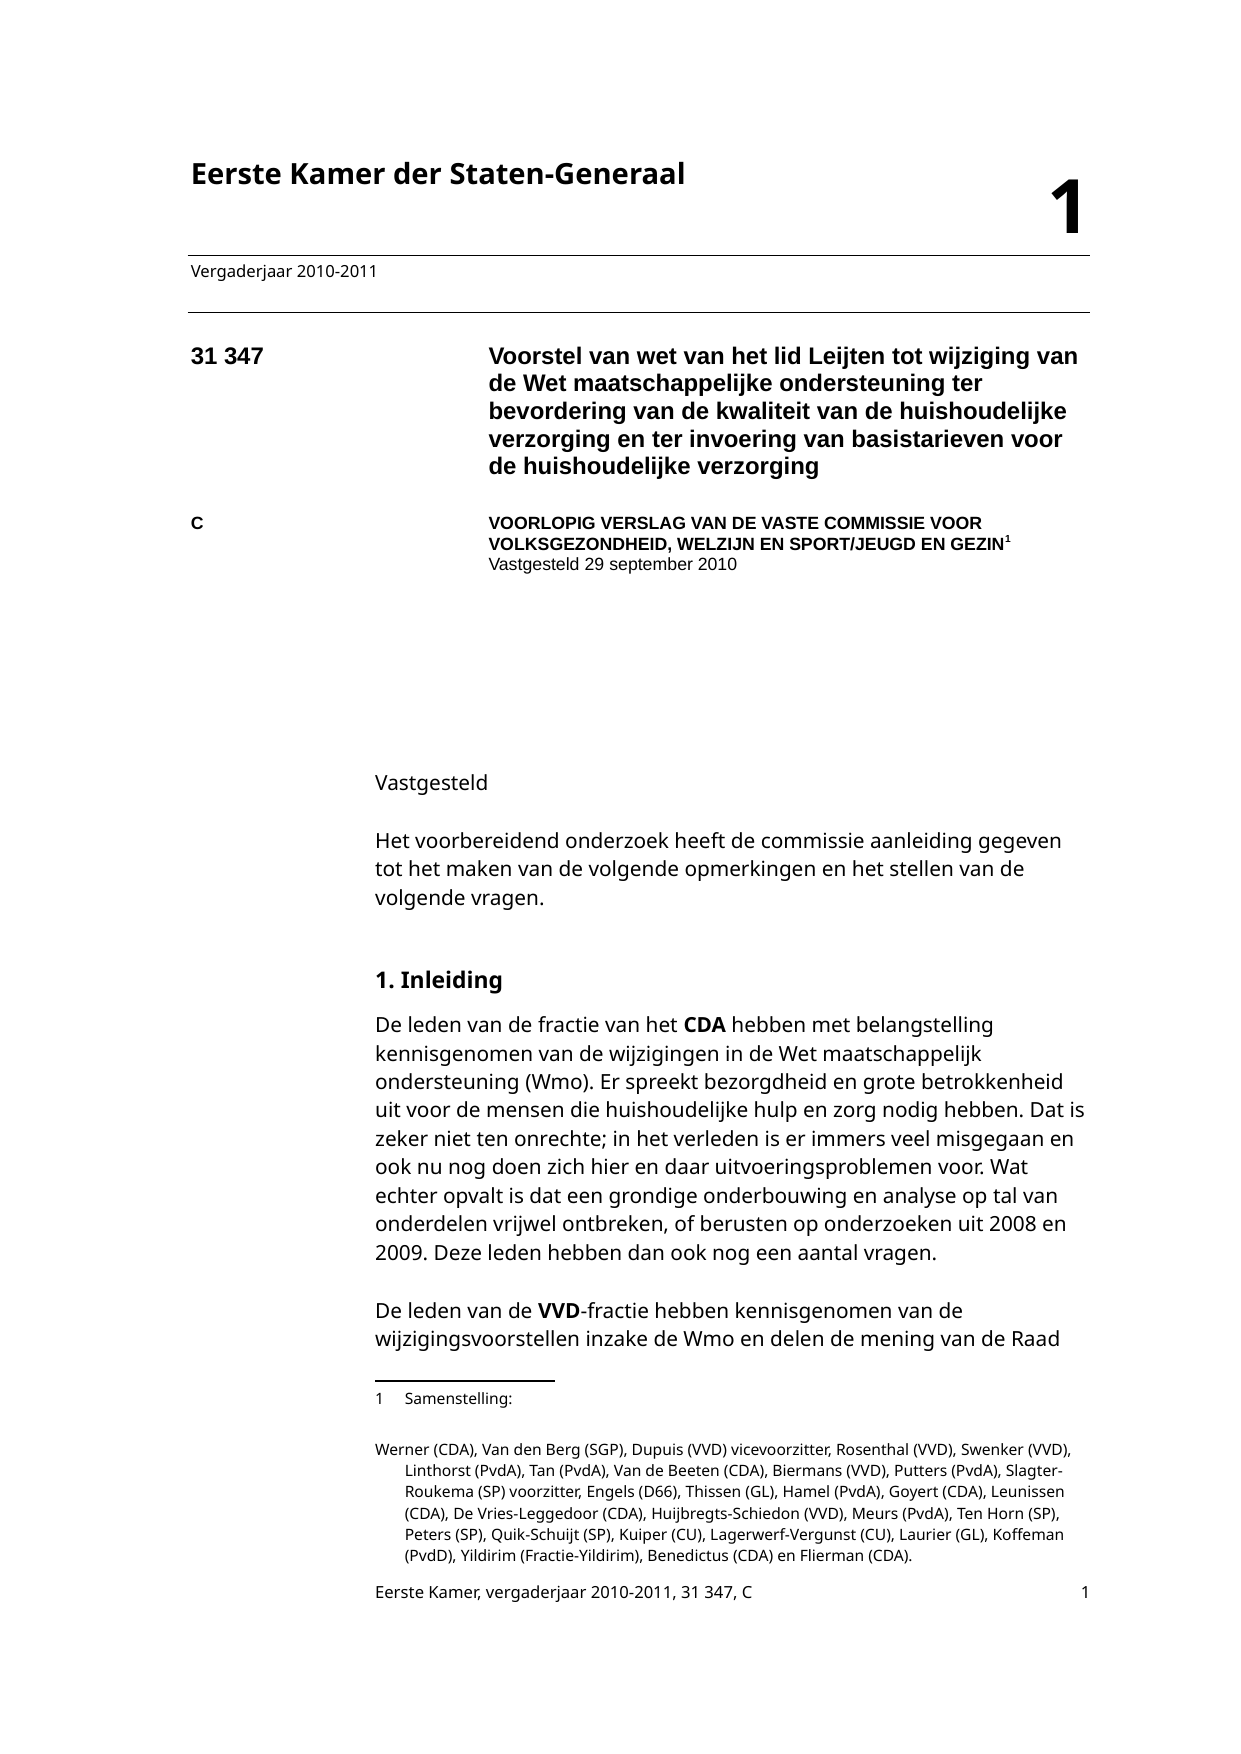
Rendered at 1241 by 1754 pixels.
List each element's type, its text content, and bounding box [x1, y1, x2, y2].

text Het voorbereidend onderzoek heeft de commissie aanleiding gegeven tot het maken van de volgende opmerkingen en het stellen van de volgende vragen. [375, 826, 1090, 911]
table_cell C [188, 510, 485, 649]
table_cell Vergaderjaar 2010-2011 [188, 256, 485, 312]
table_cell [485, 256, 1090, 312]
table_cell Voorstel van wet van het lid Leijten tot wijziging van de Wet maatschappelijke ondersteuning ter bevordering van de kwaliteit van de huishoudelijke verzorging en ter invoering van basistarieven voor de huishoudelijke verzorging [485, 339, 1090, 510]
table_cell [188, 313, 485, 339]
table_cell [485, 313, 1090, 339]
table_cell 31 347 [188, 339, 485, 510]
table_cell VOORLOPIG VERSLAG VAN DE VASTE COMMISSIE VOOR VOLKSGEZONDHEID, WELZIJN EN SPORT/JEUGD EN GEZIN Vastgesteld 29 september 2010 [485, 510, 1090, 649]
text Vastgesteld [375, 768, 1090, 796]
subtitle 1. Inleiding [375, 964, 1090, 995]
text De leden van de fractie van het CDA hebben met belangstelling kennisgenomen van de wijzigingen in de Wet maatschappelijk ondersteuning (Wmo). Er spreekt bezorgdheid en grote betrokkenheid uit voor de mensen die huishoudelijke hulp en zorg nodig hebben. Dat is zeker niet ten onrechte; in het verleden is er immers veel misgegaan en ook nu nog doen zich hier en daar uitvoeringsproblemen voor. Wat echter opvalt is dat een grondige onderbouwing en analyse op tal van onderdelen vrijwel ontbreken, of berusten op onderzoeken uit 2008 en 2009. Deze leden hebben dan ook nog een aantal vragen. [375, 1010, 1090, 1266]
text De leden van de VVD-fractie hebben kennisgenomen van de wijzigingsvoorstellen inzake de Wmo en delen de mening van de Raad [375, 1296, 1090, 1353]
table_header Eerste Kamer der Staten-Generaal [188, 150, 909, 255]
table_header 1 [910, 150, 1090, 255]
